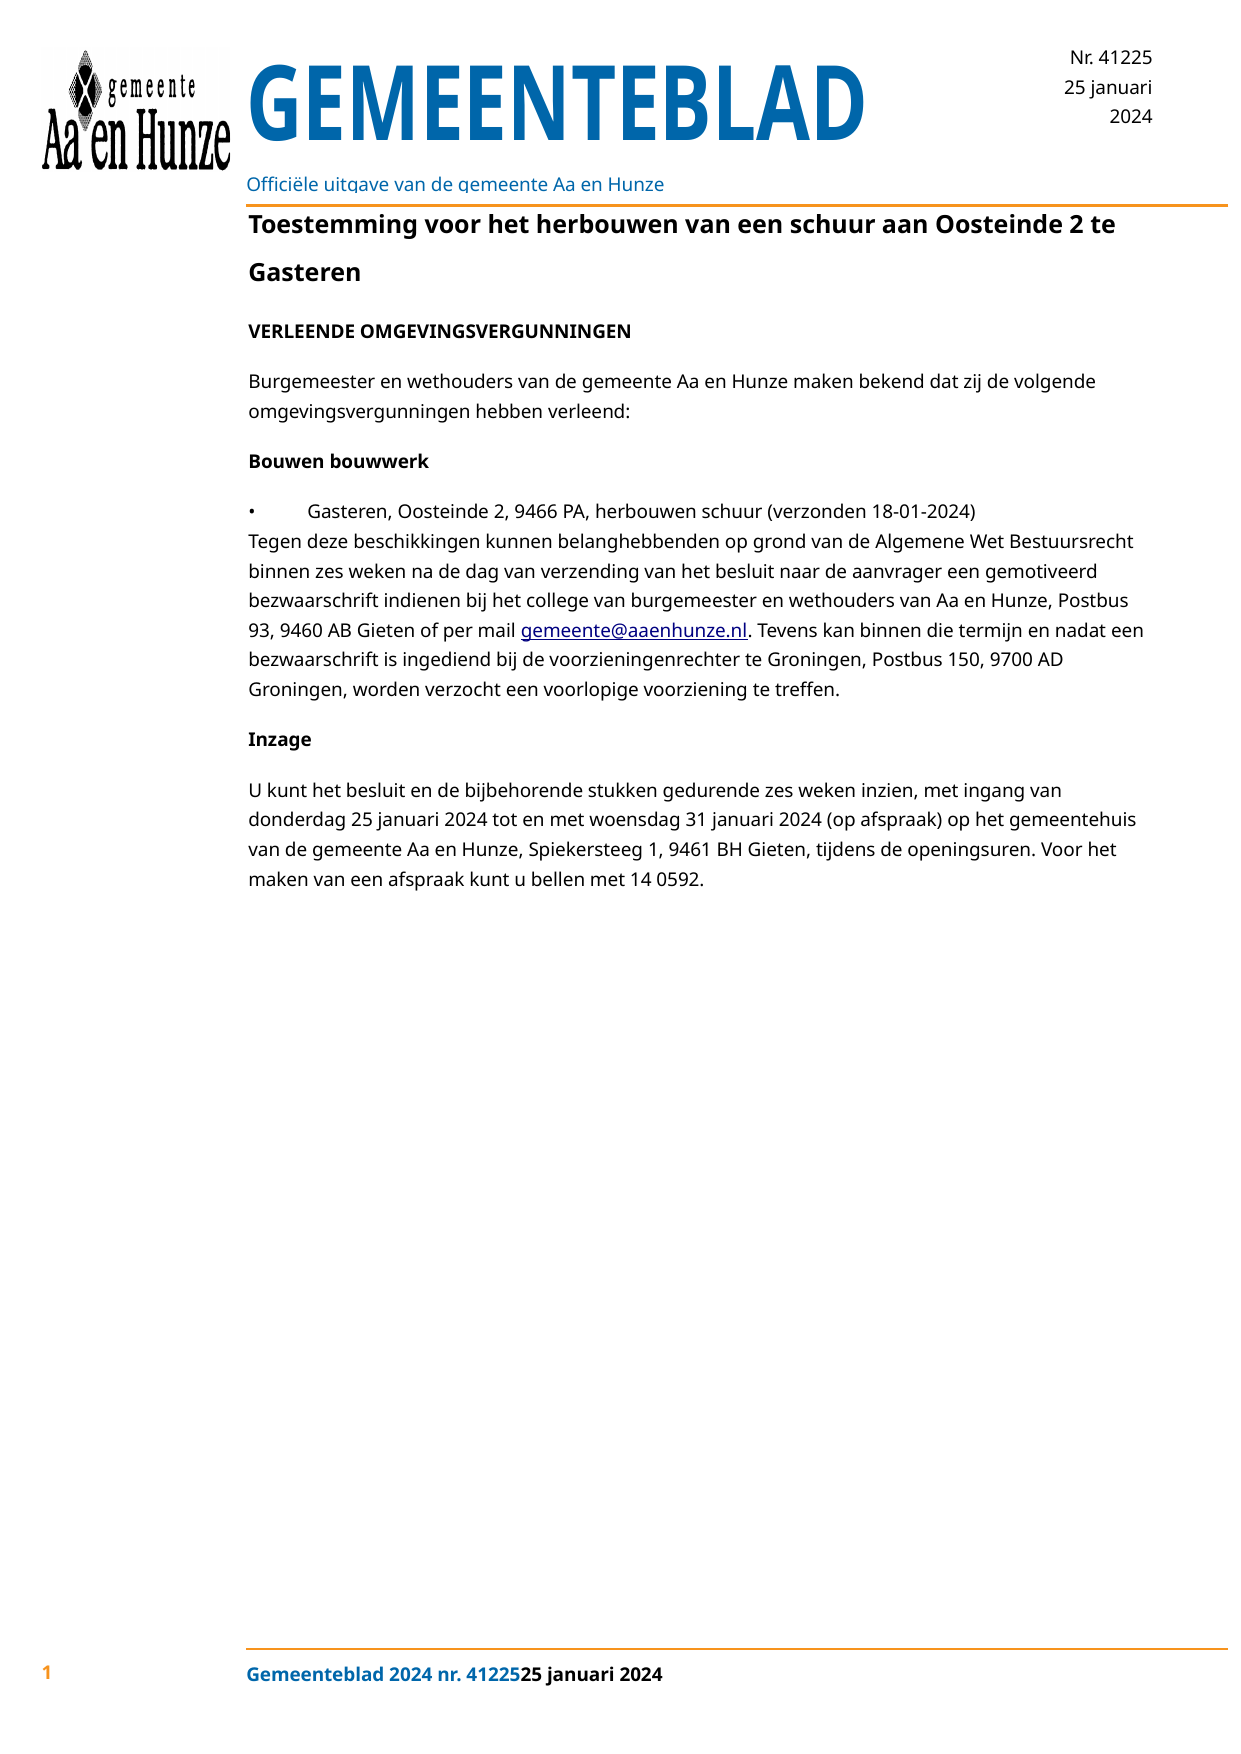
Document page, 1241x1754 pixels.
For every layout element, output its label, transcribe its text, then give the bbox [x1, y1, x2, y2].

text U kunt het besluit en de bijbehorende stukken gedurende zes weken inzien, met ingang van donderdag 25 januari 2024 tot en met woensdag 31 januari 2024 (op afspraak) op het gemeentehuis van de gemeente Aa en Hunze, Spiekersteeg 1, 9461 BH Gieten, tijdens de openingsuren. Voor het maken van een afspraak kunt u bellen met 14 0592. [248, 777, 1152, 892]
picture [41, 47, 231, 172]
text VERLEENDE OMGEVINGSVERGUNNINGEN [248, 318, 1152, 344]
text Inzage [248, 727, 1152, 752]
text Tegen deze beschikkingen kunnen belanghebbenden op grond van de Algemene Wet Bestuursrecht binnen zes weken na de dag van verzending van het besluit naar de aanvrager een gemotiveerd bezwaarschrift indienen bij het college van burgemeester en wethouders van Aa en Hunze, Postbus 93, 9460 AB Gieten of per mail gemeente@aaenhunze.nl. Tevens kan binnen die termijn en nadat een bezwaarschrift is ingediend bij de voorzieningenrechter te Groningen, Postbus 150, 9700 AD Groningen, worden verzocht een voorlopige voorziening te treffen. [248, 528, 1152, 702]
list Gasteren, Oosteinde 2, 9466 PA, herbouwen schuur (verzonden 18-01-2024) [248, 499, 1152, 524]
text Bouwen bouwwerk [248, 448, 1152, 474]
text Burgemeester en wethouders van de gemeente Aa en Hunze maken bekend dat zij de volgende omgevingsvergunningen hebben verleend: [248, 368, 1152, 424]
text Toestemming voor het herbouwen van een schuur aan Oosteinde 2 te Gasteren [248, 207, 1152, 288]
